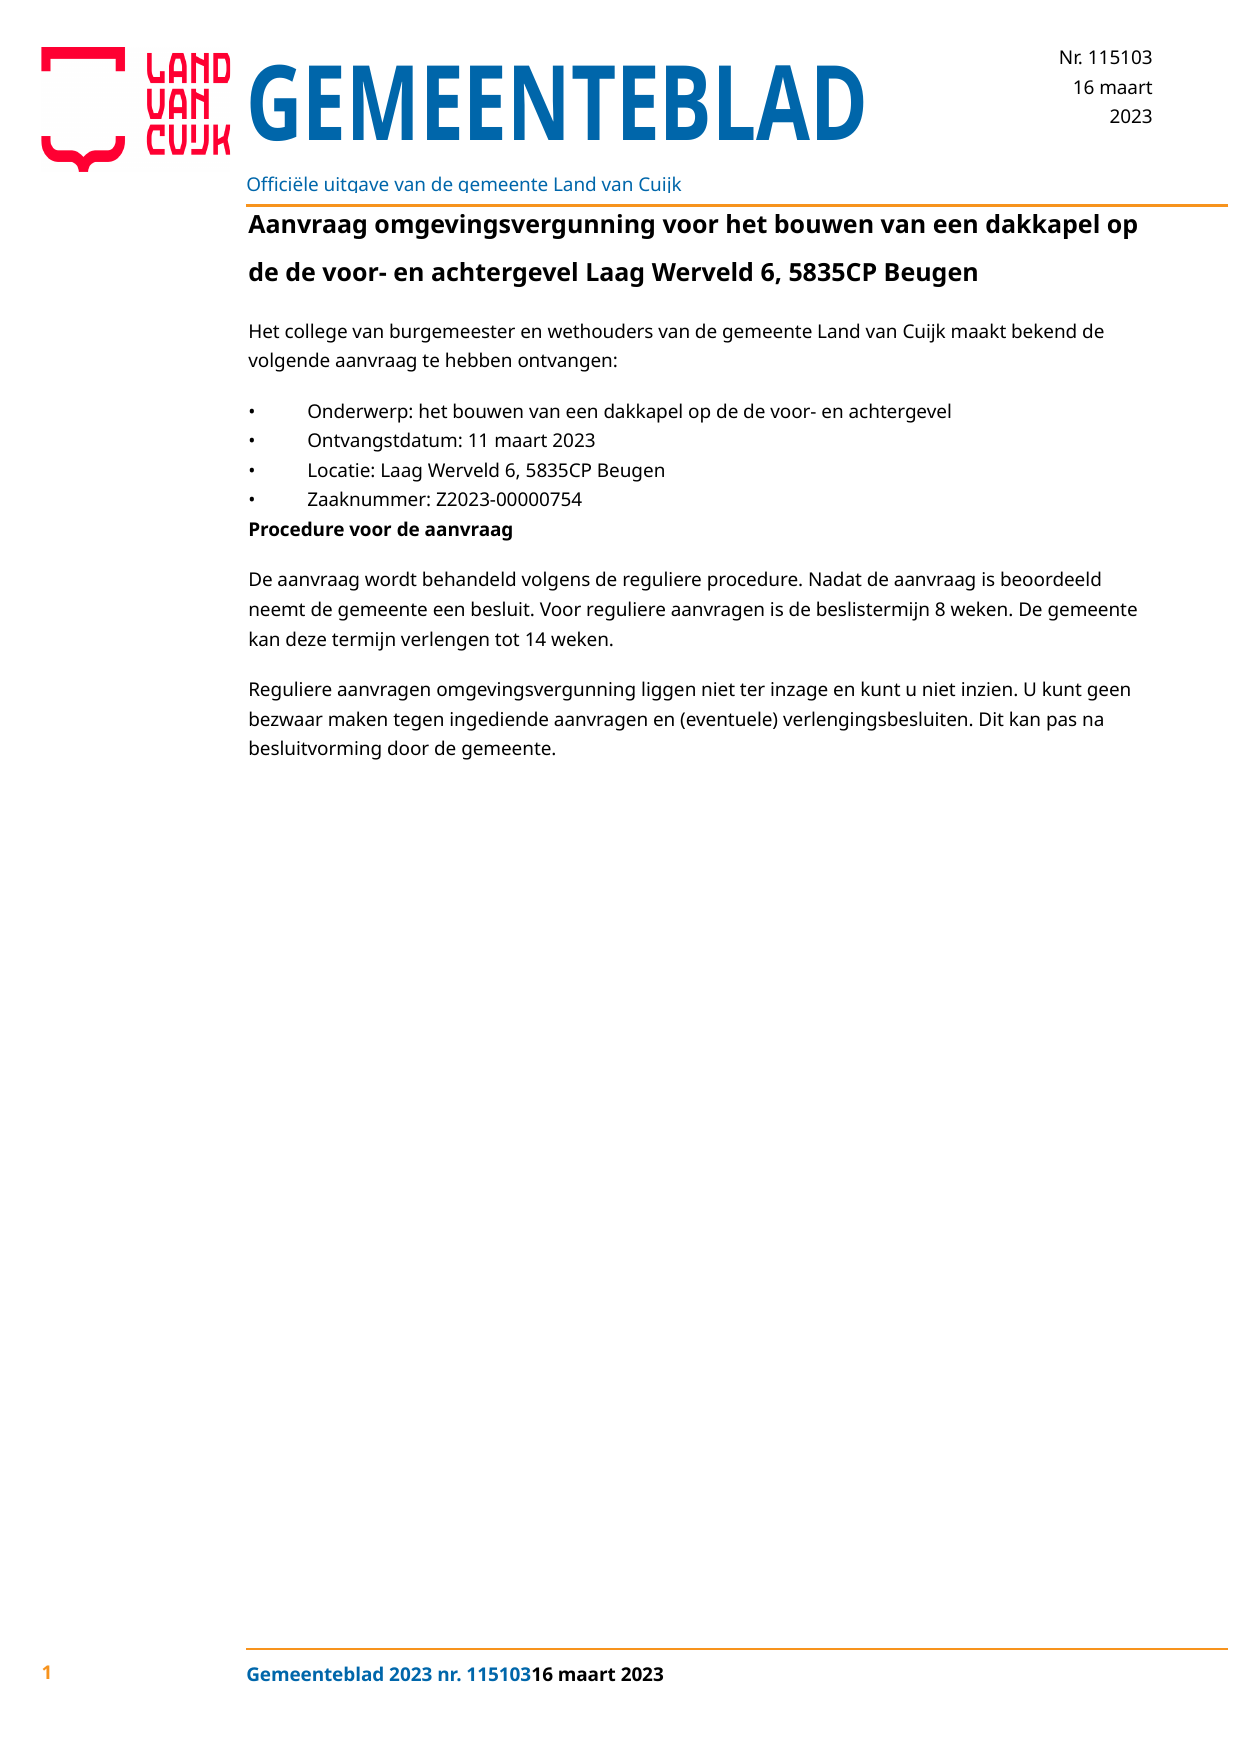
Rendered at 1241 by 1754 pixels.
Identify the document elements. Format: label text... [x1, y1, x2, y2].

text Reguliere aanvragen omgevingsvergunning liggen niet ter inzage en kunt u niet inzien. U kunt geen bezwaar maken tegen ingediende aanvragen en (eventuele) verlengingsbesluiten. Dit kan pas na besluitvorming door de gemeente. [248, 676, 1152, 761]
list Locatie: Laag Werveld 6, 5835CP Beugen [248, 457, 1152, 483]
picture [41, 47, 231, 172]
list Zaaknummer: Z2023-00000754 [248, 487, 1152, 512]
text Het college van burgemeester en wethouders van de gemeente Land van Cuijk maakt bekend de volgende aanvraag te hebben ontvangen: [248, 318, 1152, 373]
list Ontvangstdatum: 11 maart 2023 [248, 427, 1152, 453]
text De aanvraag wordt behandeld volgens de reguliere procedure. Nadat de aanvraag is beoordeeld neemt de gemeente een besluit. Voor reguliere aanvragen is de beslistermijn 8 weken. De gemeente kan deze termijn verlengen tot 14 weken. [248, 567, 1152, 652]
text Procedure voor de aanvraag [248, 516, 1152, 542]
text Aanvraag omgevingsvergunning voor het bouwen van een dakkapel op de de voor- en achtergevel Laag Werveld 6, 5835CP Beugen [248, 207, 1152, 288]
list Onderwerp: het bouwen van een dakkapel op de de voor- en achtergevel [248, 398, 1152, 424]
